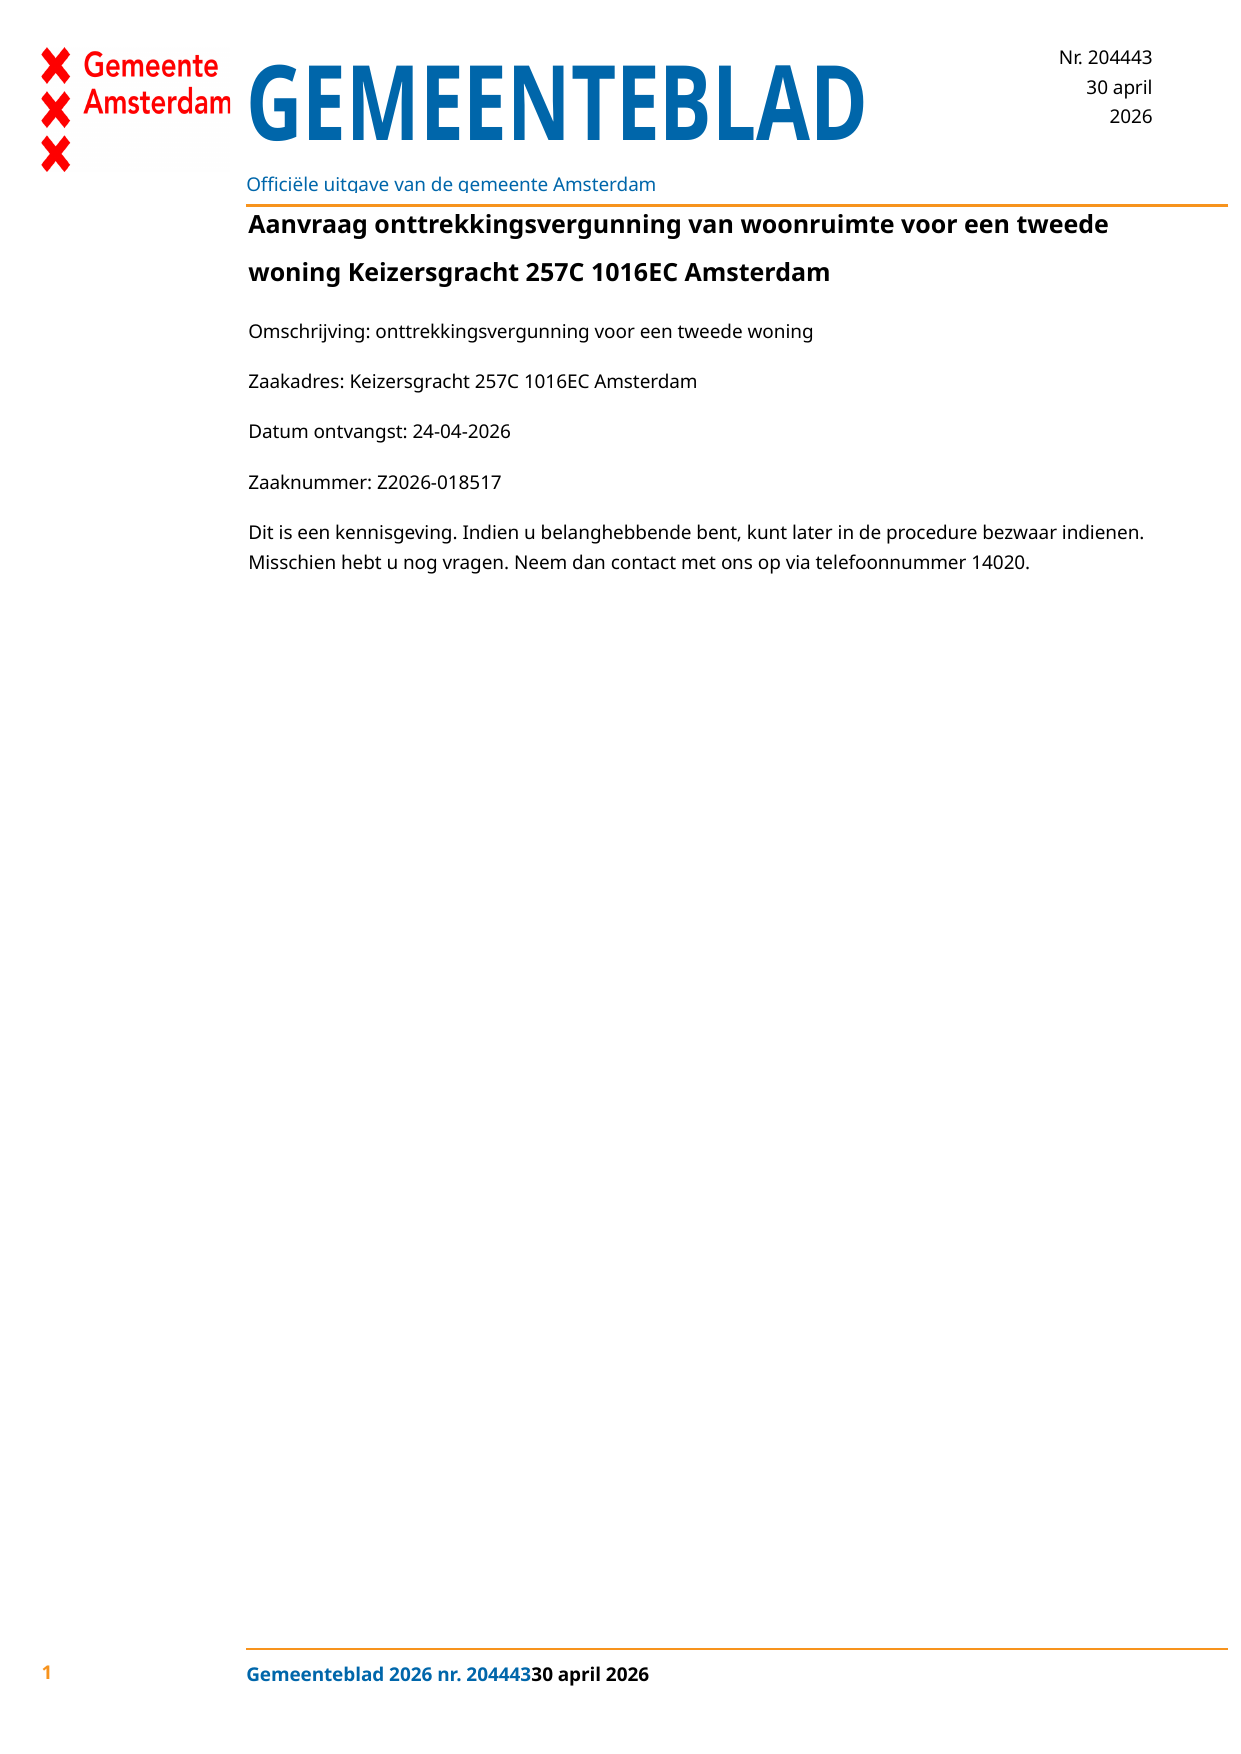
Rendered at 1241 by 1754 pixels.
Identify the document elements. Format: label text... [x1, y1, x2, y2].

text Zaaknummer: Z2026-018517 [248, 469, 1152, 495]
text Aanvraag onttrekkingsvergunning van woonruimte voor een tweede woning Keizersgracht 257C 1016EC Amsterdam [248, 207, 1152, 288]
picture [41, 47, 231, 172]
text Zaakadres: Keizersgracht 257C 1016EC Amsterdam [248, 368, 1152, 394]
text Omschrijving: onttrekkingsvergunning voor een tweede woning [248, 318, 1152, 344]
text Datum ontvangst: 24-04-2026 [248, 419, 1152, 444]
text Dit is een kennisgeving. Indien u belanghebbende bent, kunt later in de procedure bezwaar indienen. Misschien hebt u nog vragen. Neem dan contact met ons op via telefoonnummer 14020. [248, 519, 1152, 575]
